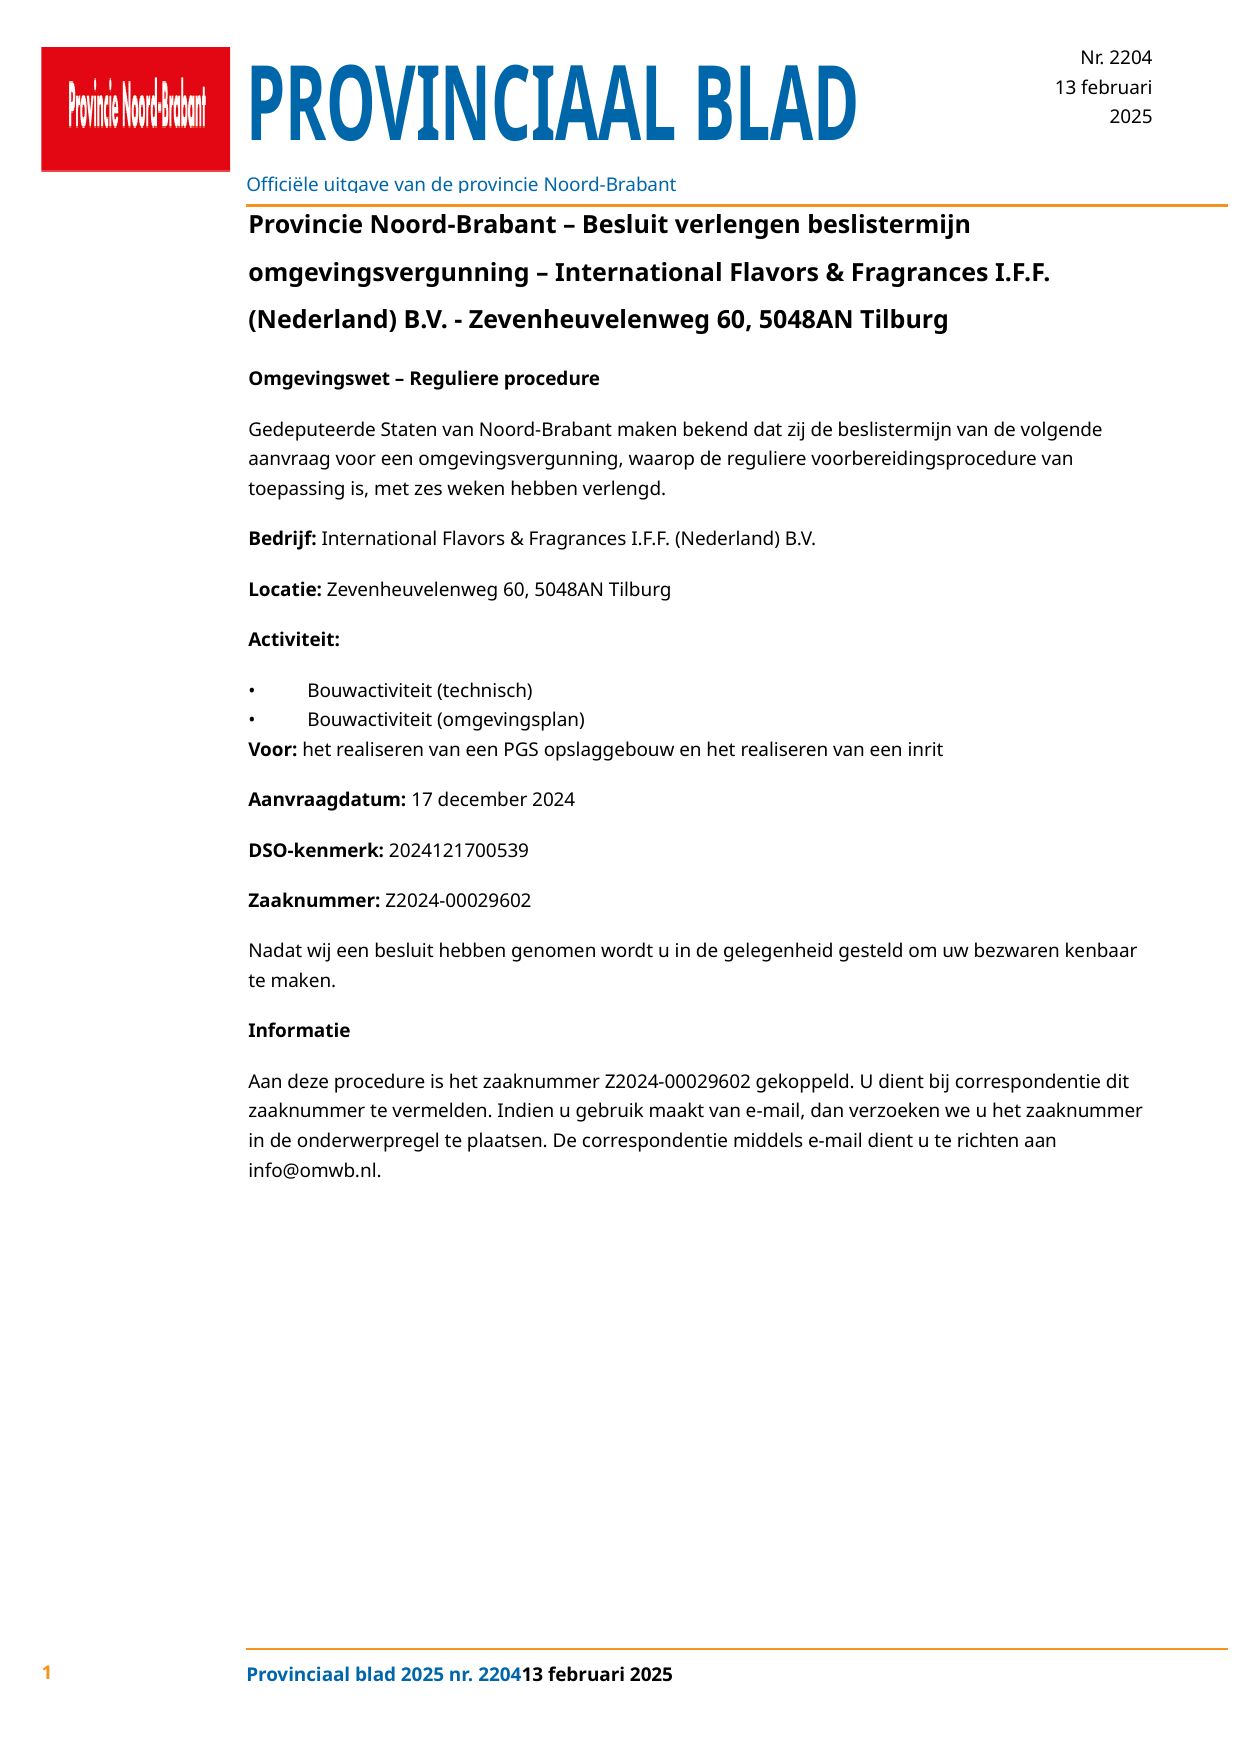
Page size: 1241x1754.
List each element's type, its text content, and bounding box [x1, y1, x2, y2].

text Bedrijf: International Flavors & Fragrances I.F.F. (Nederland) B.V. [248, 526, 1152, 551]
text DSO-kenmerk: 2024121700539 [248, 837, 1152, 862]
text Zaaknummer: Z2024-00029602 [248, 887, 1152, 913]
list Bouwactiviteit (omgevingsplan) [248, 706, 1152, 732]
text Activiteit: [248, 626, 1152, 652]
text Informatie [248, 1018, 1152, 1043]
text Aanvraagdatum: 17 december 2024 [248, 786, 1152, 812]
text Locatie: Zevenheuvelenweg 60, 5048AN Tilburg [248, 576, 1152, 602]
text Gedeputeerde Staten van Noord-Brabant maken bekend dat zij de beslistermijn van de volgende aanvraag voor een omgevingsvergunning, waarop de reguliere voorbereidingsprocedure van toepassing is, met zes weken hebben verlengd. [248, 416, 1152, 501]
text Voor: het realiseren van een PGS opslaggebouw en het realiseren van een inrit [248, 736, 1152, 762]
text Provincie Noord-Brabant – Besluit verlengen beslistermijn omgevingsvergunning – International Flavors & Fragrances I.F.F. (Nederland) B.V. - Zevenheuvelenweg 60, 5048AN Tilburg [248, 207, 1152, 336]
list Bouwactiviteit (technisch) [248, 677, 1152, 702]
text Nadat wij een besluit hebben genomen wordt u in de gelegenheid gesteld om uw bezwaren kenbaar te maken. [248, 938, 1152, 993]
text Omgevingswet – Reguliere procedure [248, 366, 1152, 391]
picture [41, 47, 231, 172]
text Aan deze procedure is het zaaknummer Z2024-00029602 gekoppeld. U dient bij correspondentie dit zaaknummer te vermelden. Indien u gebruik maakt van e-mail, dan verzoeken we u het zaaknummer in de onderwerpregel te plaatsen. De correspondentie middels e-mail dient u te richten aan info@omwb.nl. [248, 1068, 1152, 1182]
